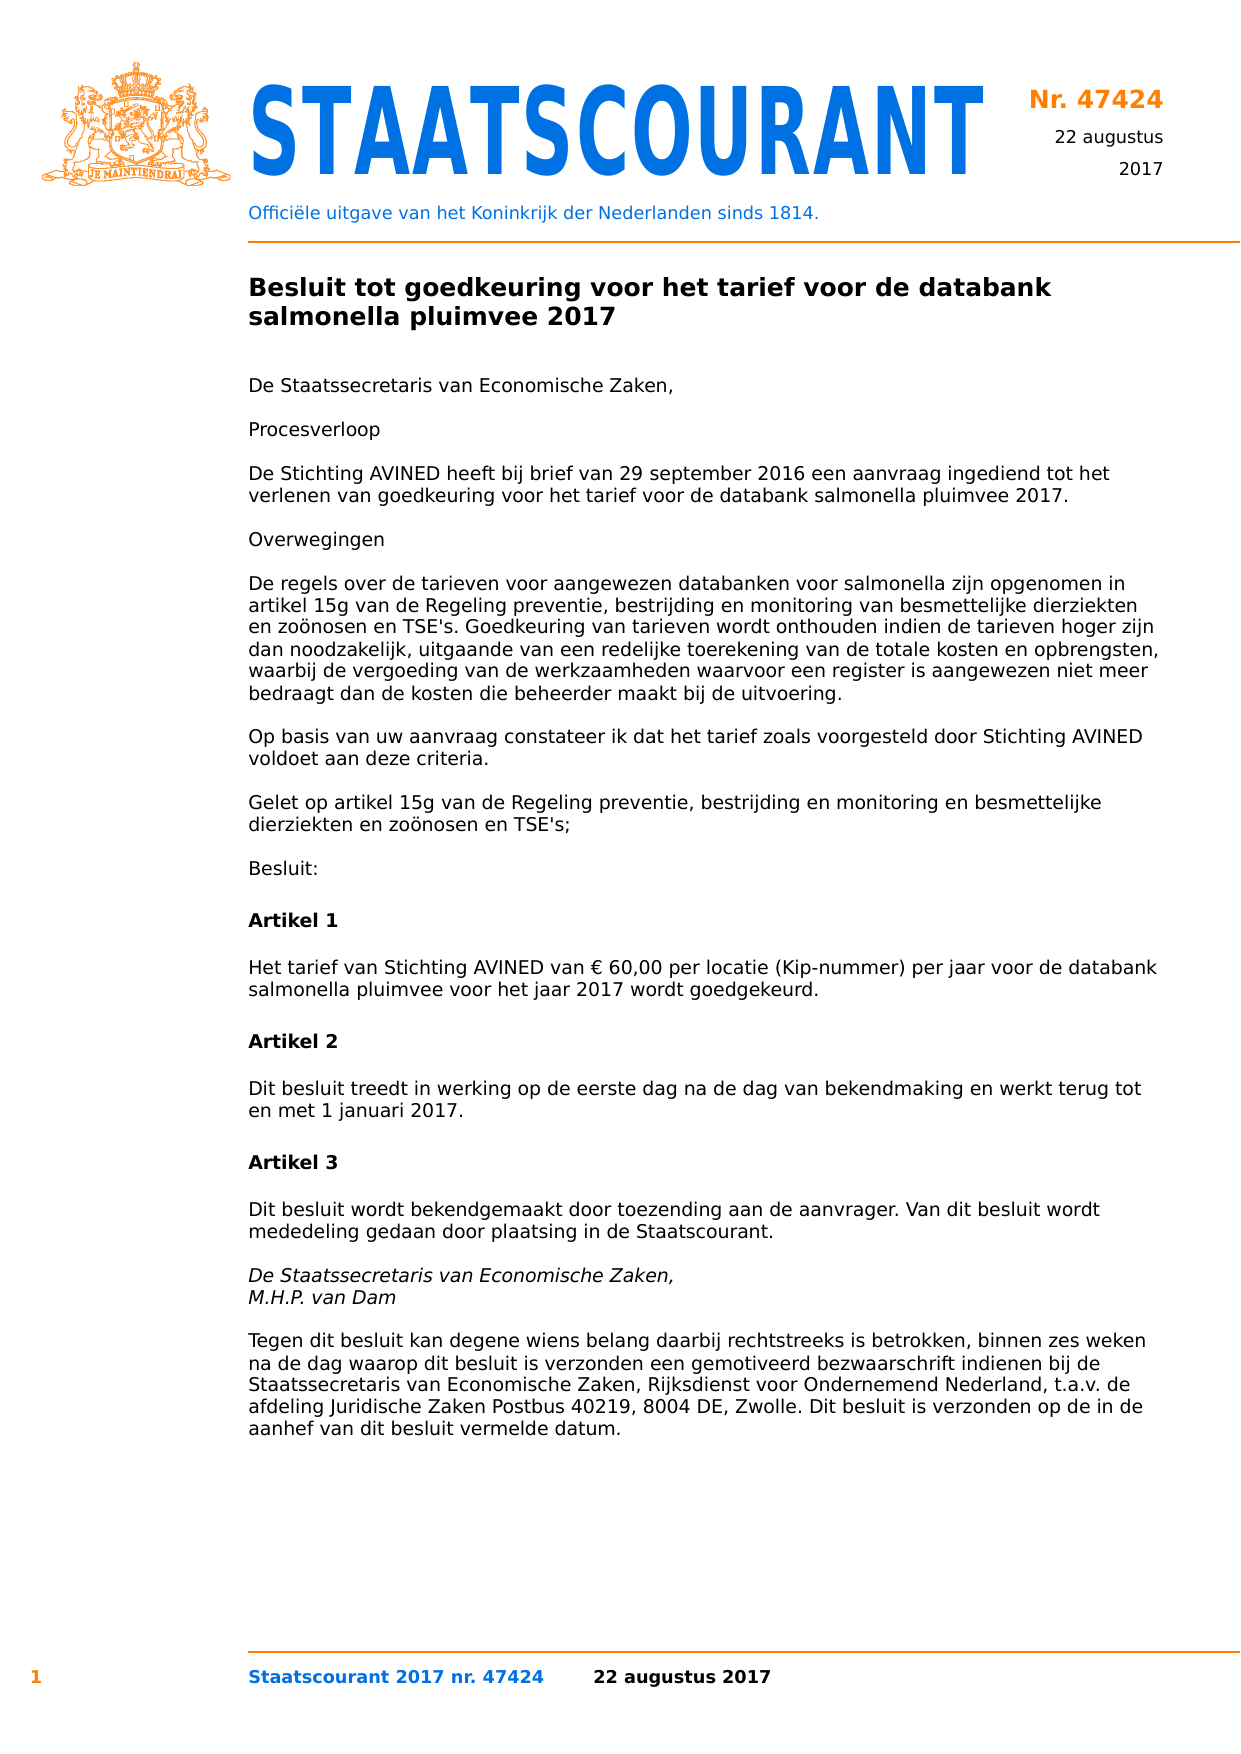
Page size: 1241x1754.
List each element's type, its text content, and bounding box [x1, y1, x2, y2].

table_cell 22 augustus [998, 121, 1240, 153]
text Op basis van uw aanvraag constateer ik dat het tarief zoals voorgesteld door Stichting AVINED voldoet aan deze criteria. [248, 726, 1163, 770]
text Het tarief van Stichting AVINED van € 60,00 per locatie (Kip-nummer) per jaar voor de databank salmonella pluimvee voor het jaar 2017 wordt goedgekeurd. [248, 957, 1163, 1001]
text Overwegingen [248, 529, 1163, 551]
text Tegen dit besluit kan degene wiens belang daarbij rechtstreeks is betrokken, binnen zes weken na de dag waarop dit besluit is verzonden een gemotiveerd bezwaarschrift indienen bij de Staatssecretaris van Economische Zaken, Rijksdienst voor Ondernemend Nederland, t.a.v. de afdeling Juridische Zaken Postbus 40219, 8004 DE, Zwolle. Dit besluit is verzonden op de in de aanhef van dit besluit vermelde datum. [248, 1330, 1163, 1440]
table_cell Officiële uitgave van het Koninkrijk der Nederlanden sinds 1814. [248, 203, 1240, 241]
subtitle Besluit tot goedkeuring voor het tarief voor de databank salmonella pluimvee 2017 [248, 273, 1163, 331]
table_header Nr. 47424 [998, 62, 1240, 121]
table_header STAATSCOURANT [248, 62, 998, 203]
text De Staatssecretaris van Economische Zaken, [248, 375, 1163, 397]
table_header [25, 62, 248, 241]
text De Stichting AVINED heeft bij brief van 29 september 2016 een aanvraag ingediend tot het verlenen van goedkeuring voor het tarief voor de databank salmonella pluimvee 2017. [248, 463, 1163, 507]
text De Staatssecretaris van Economische Zaken, M.H.P. van Dam [248, 1264, 1163, 1308]
subtitle Artikel 1 [248, 910, 1163, 932]
table_cell 2017 [998, 153, 1240, 203]
subtitle Artikel 3 [248, 1152, 1163, 1174]
text Dit besluit treedt in werking op de eerste dag na de dag van bekendmaking en werkt terug tot en met 1 januari 2017. [248, 1078, 1163, 1122]
subtitle Artikel 2 [248, 1031, 1163, 1053]
text De regels over de tarieven voor aangewezen databanken voor salmonella zijn opgenomen in artikel 15g van de Regeling preventie, bestrijding en monitoring van besmettelijke dierziekten en zoönosen en TSE's. Goedkeuring van tarieven wordt onthouden indien de tarieven hoger zijn dan noodzakelijk, uitgaande van een redelijke toerekening van de totale kosten en opbrengsten, waarbij de vergoeding van de werkzaamheden waarvoor een register is aangewezen niet meer bedraagt dan de kosten die beheerder maakt bij de uitvoering. [248, 572, 1163, 704]
text Procesverloop [248, 419, 1163, 441]
text Besluit: [248, 858, 1163, 880]
text Dit besluit wordt bekendgemaakt door toezending aan de aanvrager. Van dit besluit wordt mededeling gedaan door plaatsing in de Staatscourant. [248, 1199, 1163, 1243]
picture [41, 62, 231, 186]
text Gelet op artikel 15g van de Regeling preventie, bestrijding en monitoring en besmettelijke dierziekten en zoönosen en TSE's; [248, 792, 1163, 836]
